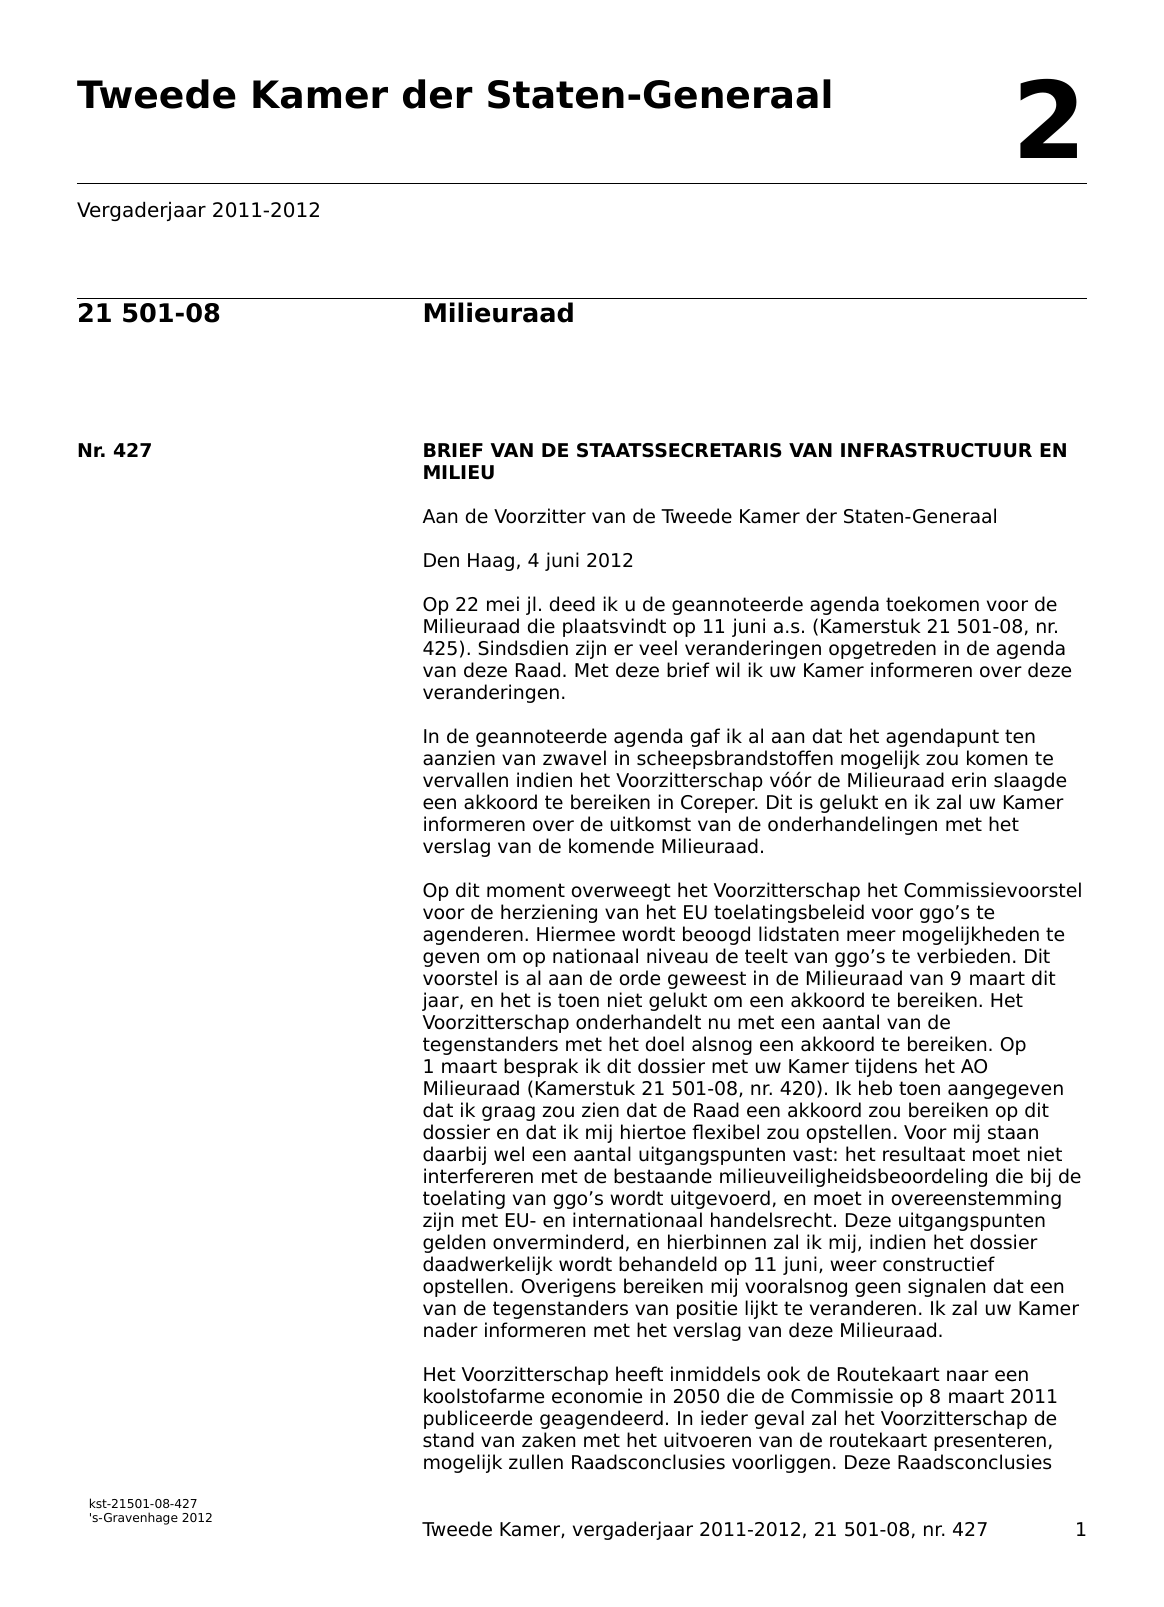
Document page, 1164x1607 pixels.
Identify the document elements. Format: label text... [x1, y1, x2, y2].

text Het Voorzitterschap heeft inmiddels ook de Routekaart naar een koolstofarme economie in 2050 die de Commissie op 8 maart 2011 publiceerde geagendeerd. In ieder geval zal het Voorzitterschap de stand van zaken met het uitvoeren van de routekaart presenteren, mogelijk zullen Raadsconclusies voorliggen. Deze Raadsconclusies [422, 1364, 1087, 1474]
text Den Haag, 4 juni 2012 [422, 550, 1087, 572]
text Aan de Voorzitter van de Tweede Kamer der Staten-Generaal [422, 506, 1087, 528]
table_header Tweede Kamer der Staten-Generaal [77, 59, 886, 183]
subtitle 21 501-08 Milieuraad [77, 299, 1087, 329]
text 's-Gravenhage 2012 [88, 1511, 323, 1525]
text Op 22 mei jl. deed ik u de geannoteerde agenda toekomen voor de Milieuraad die plaatsvindt op 11 juni a.s. (Kamerstuk 21 501-08, nr. 425). Sindsdien zijn er veel veranderingen opgetreden in de agenda van deze Raad. Met deze brief wil ik uw Kamer informeren over deze veranderingen. [422, 594, 1087, 704]
table_header 2 [886, 59, 1087, 183]
text kst-21501-08-427 [88, 1497, 323, 1511]
subtitle Nr. 427 BRIEF VAN DE STAATSSECRETARIS VAN INFRASTRUCTUUR EN MILIEU [77, 440, 1087, 484]
text Op dit moment overweegt het Voorzitterschap het Commissievoorstel voor de herziening van het EU toelatingsbeleid voor ggo’s te agenderen. Hiermee wordt beoogd lidstaten meer mogelijkheden te geven om op nationaal niveau de teelt van ggo’s te verbieden. Dit voorstel is al aan de orde geweest in de Milieuraad van 9 maart dit jaar, en het is toen niet gelukt om een akkoord te bereiken. Het Voorzitterschap onderhandelt nu met een aantal van de tegenstanders met het doel alsnog een akkoord te bereiken. Op 1 maart besprak ik dit dossier met uw Kamer tijdens het AO Milieuraad (Kamerstuk 21 501-08, nr. 420). Ik heb toen aangegeven dat ik graag zou zien dat de Raad een akkoord zou bereiken op dit dossier en dat ik mij hiertoe flexibel zou opstellen. Voor mij staan daarbij wel een aantal uitgangspunten vast: het resultaat moet niet interfereren met de bestaande milieuveiligheidsbeoordeling die bij de toelating van ggo’s wordt uitgevoerd, en moet in overeenstemming zijn met EU- en internationaal handelsrecht. Deze uitgangspunten gelden onverminderd, en hierbinnen zal ik mij, indien het dossier daadwerkelijk wordt behandeld op 11 juni, weer constructief opstellen. Overigens bereiken mij vooralsnog geen signalen dat een van de tegenstanders van positie lijkt te veranderen. Ik zal uw Kamer nader informeren met het verslag van deze Milieuraad. [422, 880, 1087, 1342]
table_cell Vergaderjaar 2011-2012 [77, 184, 1087, 298]
text In de geannoteerde agenda gaf ik al aan dat het agendapunt ten aanzien van zwavel in scheepsbrandstoffen mogelijk zou komen te vervallen indien het Voorzitterschap vóór de Milieuraad erin slaagde een akkoord te bereiken in Coreper. Dit is gelukt en ik zal uw Kamer informeren over de uitkomst van de onderhandelingen met het verslag van de komende Milieuraad. [422, 726, 1087, 858]
